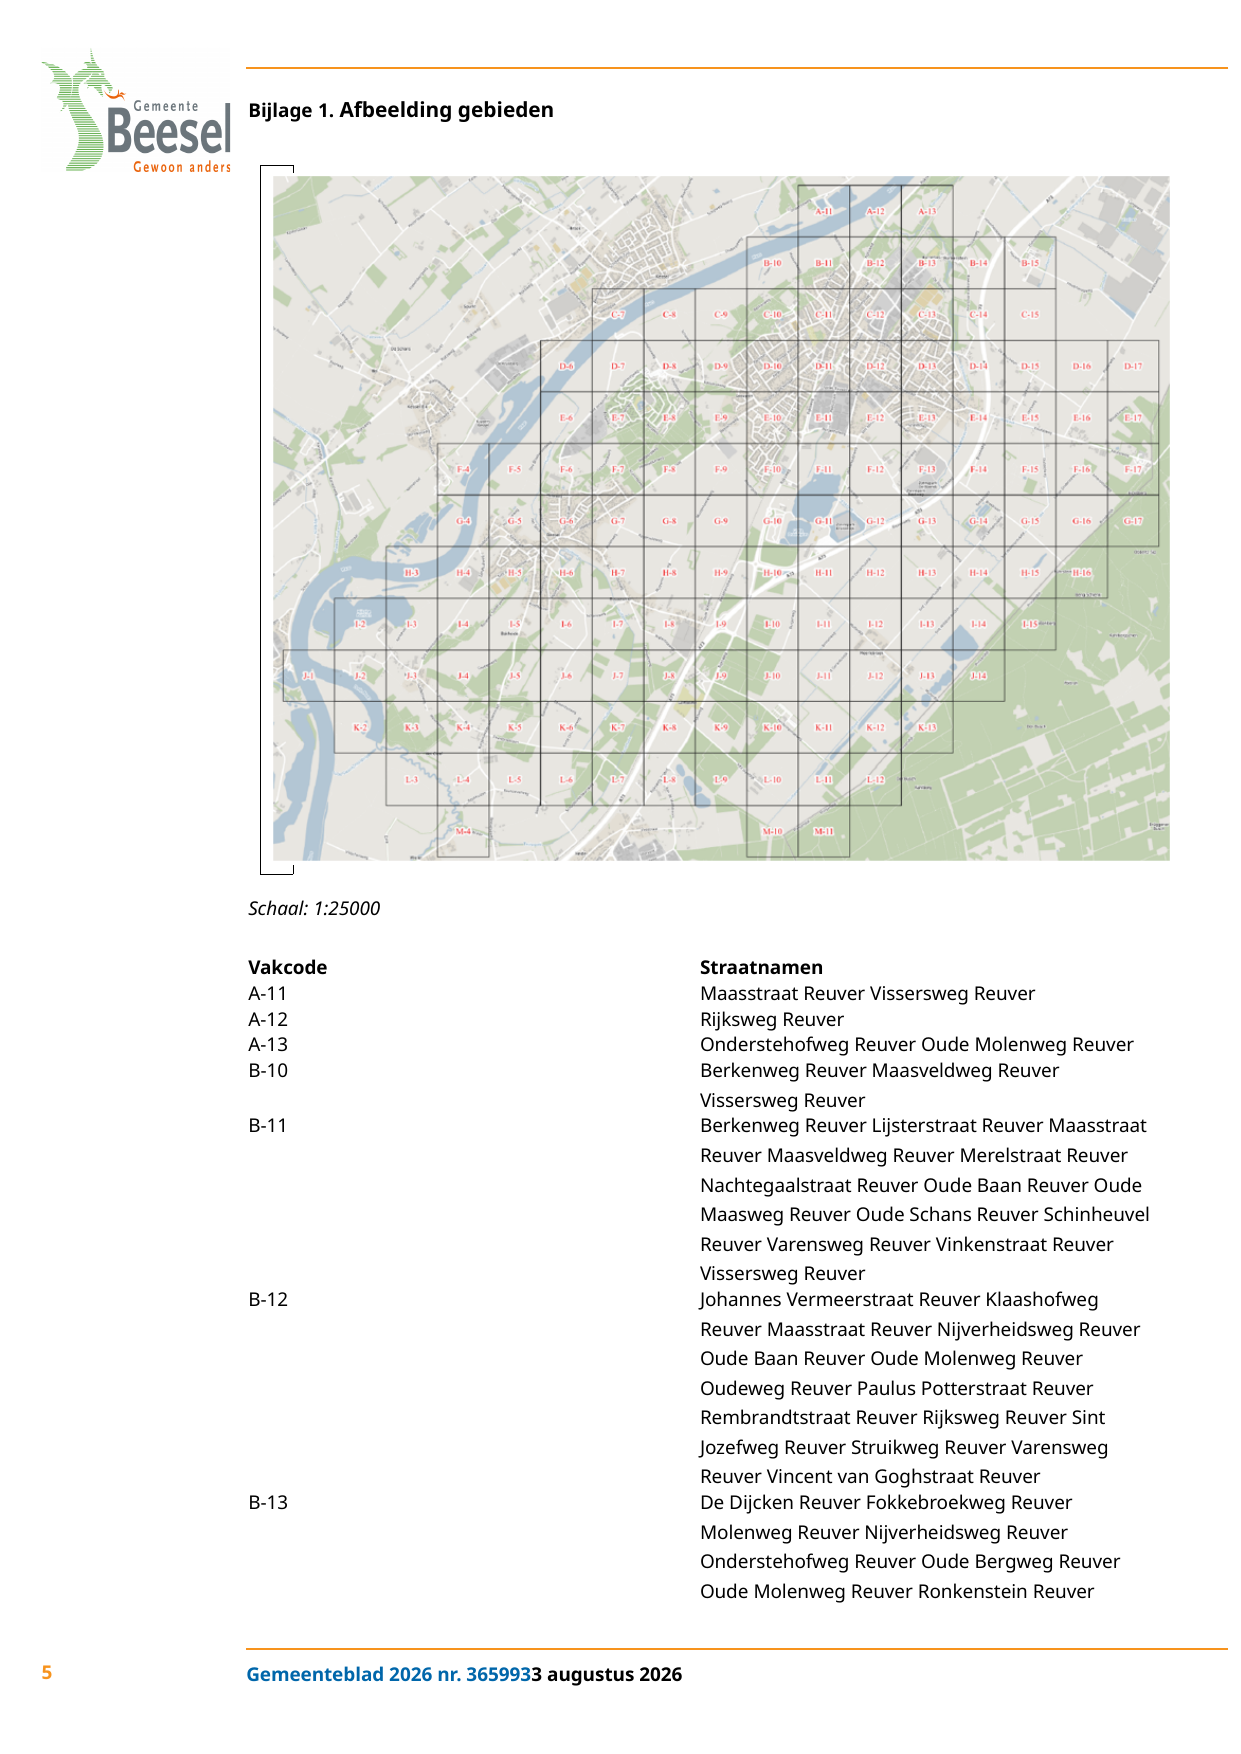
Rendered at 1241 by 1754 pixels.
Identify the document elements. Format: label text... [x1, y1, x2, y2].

table_cell B-11 [248, 1113, 700, 1286]
table_cell A-11 [248, 980, 700, 1006]
table_cell A-12 [248, 1006, 700, 1032]
picture [41, 47, 231, 172]
table_cell B-12 [248, 1286, 700, 1489]
table_cell A-13 [248, 1032, 700, 1057]
text Schaal: 1:25000 [248, 895, 1152, 921]
table_cell B-13 [248, 1490, 700, 1604]
table_cell Berkenweg Reuver Lijsterstraat Reuver Maasstraat Reuver Maasveldweg Reuver Merelstraat Reuver Nachtegaalstraat Reuver Oude Baan Reuver Oude Maasweg Reuver Oude Schans Reuver Schinheuvel Reuver Varensweg Reuver Vinkenstraat Reuver Vissersweg Reuver [700, 1113, 1152, 1286]
table_header Vakcode [248, 954, 700, 980]
table_cell Johannes Vermeerstraat Reuver Klaashofweg Reuver Maasstraat Reuver Nijverheidsweg Reuver Oude Baan Reuver Oude Molenweg Reuver Oudeweg Reuver Paulus Potterstraat Reuver Rembrandtstraat Reuver Rijksweg Reuver Sint Jozefweg Reuver Struikweg Reuver Varensweg Reuver Vincent van Goghstraat Reuver [700, 1286, 1152, 1489]
text Bijlage 1. Afbeelding gebieden [248, 95, 1152, 123]
table_cell De Dijcken Reuver Fokkebroekweg Reuver Molenweg Reuver Nijverheidsweg Reuver Onderstehofweg Reuver Oude Bergweg Reuver Oude Molenweg Reuver Ronkenstein Reuver [700, 1490, 1152, 1604]
table_cell B-10 [248, 1057, 700, 1113]
table_cell Berkenweg Reuver Maasveldweg Reuver Vissersweg Reuver [700, 1057, 1152, 1113]
picture [268, 173, 1173, 865]
table_header Straatnamen [700, 954, 1152, 980]
table_cell Rijksweg Reuver [700, 1006, 1152, 1032]
table_cell Onderstehofweg Reuver Oude Molenweg Reuver [700, 1032, 1152, 1057]
table_cell Maasstraat Reuver Vissersweg Reuver [700, 980, 1152, 1006]
